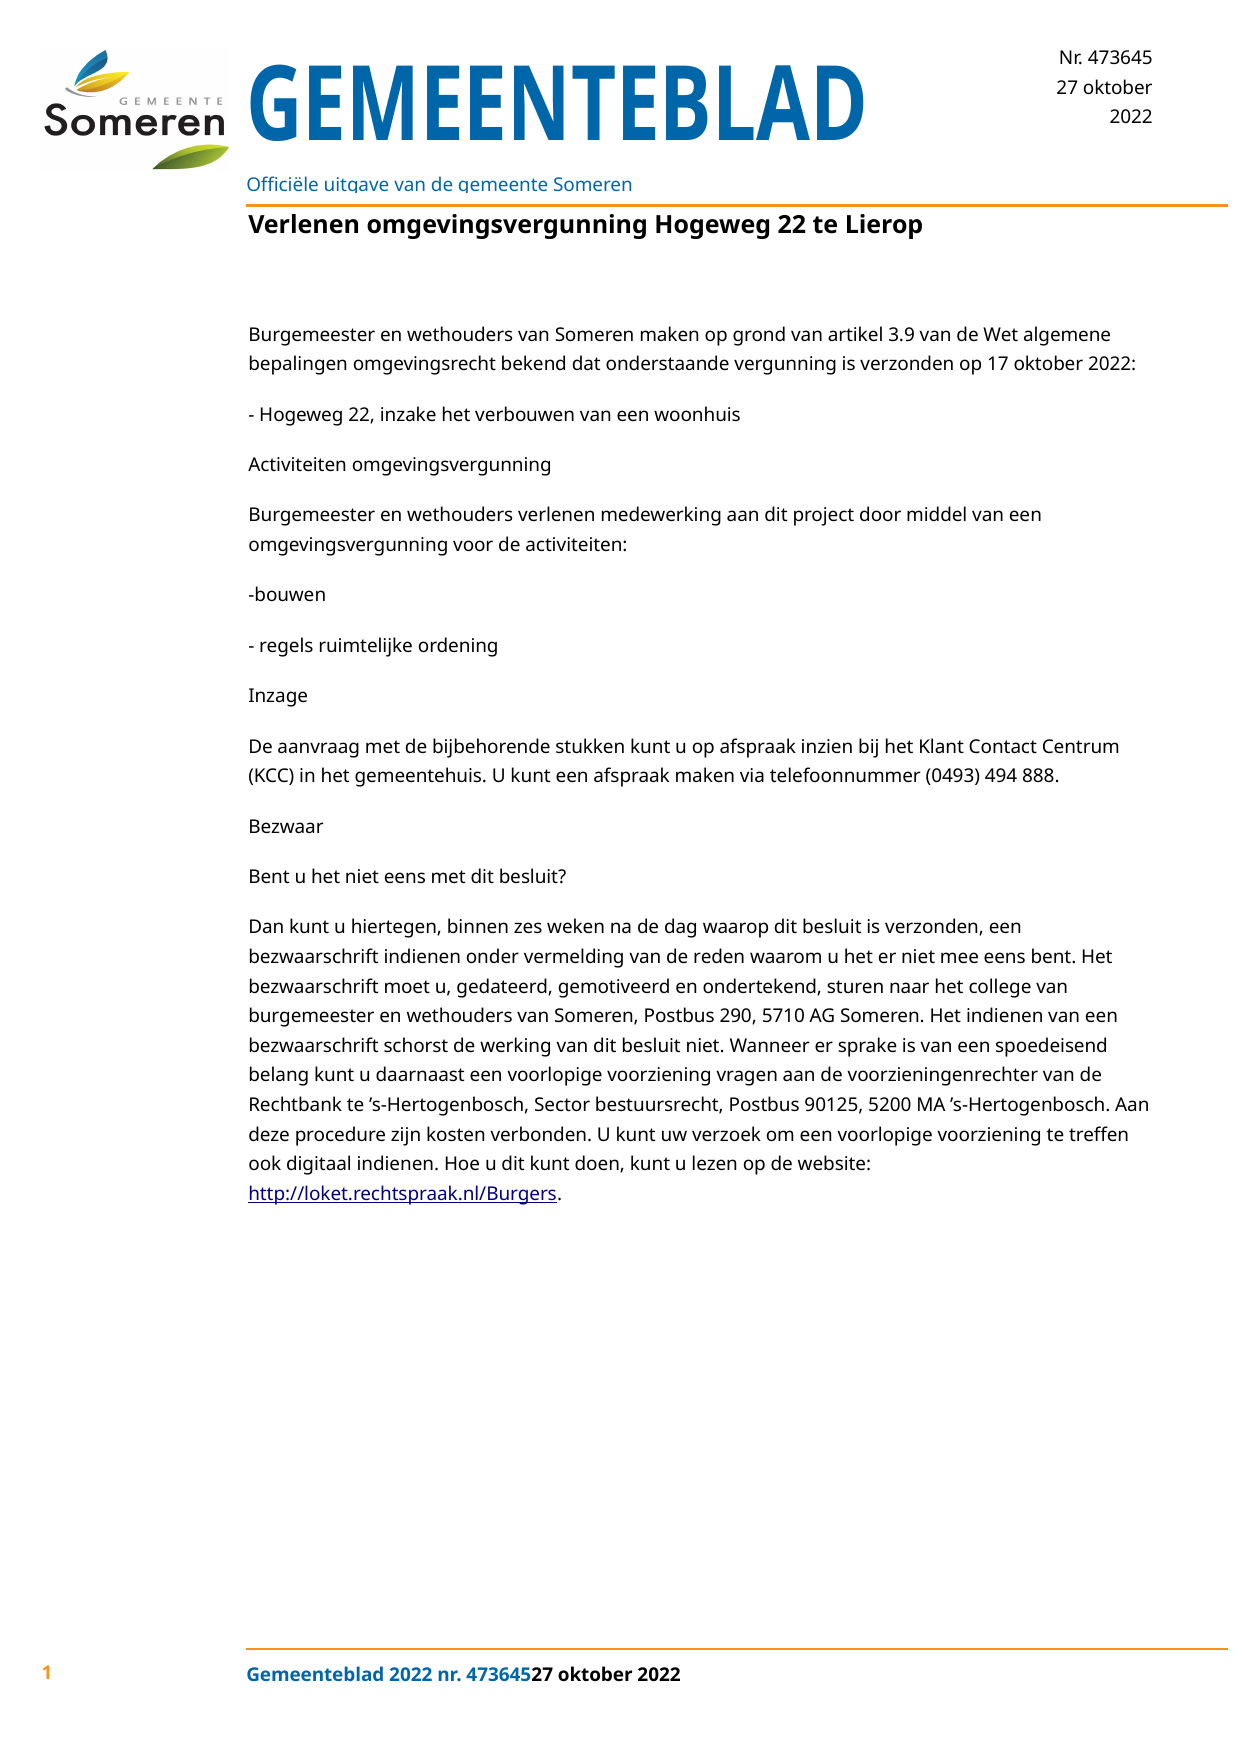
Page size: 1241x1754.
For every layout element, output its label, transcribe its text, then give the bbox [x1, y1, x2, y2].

text Burgemeester en wethouders verlenen medewerking aan dit project door middel van een omgevingsvergunning voor de activiteiten: [248, 502, 1152, 557]
text - Hogeweg 22, inzake het verbouwen van een woonhuis [248, 401, 1152, 426]
text Inzage [248, 682, 1152, 708]
text De aanvraag met de bijbehorende stukken kunt u op afspraak inzien bij het Klant Contact Centrum (KCC) in het gemeentehuis. U kunt een afspraak maken via telefoonnummer (0493) 494 888. [248, 733, 1152, 788]
text Activiteiten omgevingsvergunning [248, 451, 1152, 477]
text Dan kunt u hiertegen, binnen zes weken na de dag waarop dit besluit is verzonden, een bezwaarschrift indienen onder vermelding van de reden waarom u het er niet mee eens bent. Het bezwaarschrift moet u, gedateerd, gemotiveerd en ondertekend, sturen naar het college van burgemeester en wethouders van Someren, Postbus 290, 5710 AG Someren. Het indienen van een bezwaarschrift schorst de werking van dit besluit niet. Wanneer er sprake is van een spoedeisend belang kunt u daarnaast een voorlopige voorziening vragen aan de voorzieningenrechter van de Rechtbank te ’s-Hertogenbosch, Sector bestuursrecht, Postbus 90125, 5200 MA ’s-Hertogenbosch. Aan deze procedure zijn kosten verbonden. U kunt uw verzoek om een voorlopige voorziening te treffen ook digitaal indienen. Hoe u dit kunt doen, kunt u lezen op de website: http://loket.rechtspraak.nl/Burgers. [248, 914, 1152, 1206]
text -bouwen [248, 582, 1152, 607]
text Bent u het niet eens met dit besluit? [248, 863, 1152, 889]
text Verlenen omgevingsvergunning Hogeweg 22 te Lierop [248, 207, 1152, 241]
text Burgemeester en wethouders van Someren maken op grond van artikel 3.9 van de Wet algemene bepalingen omgevingsrecht bekend dat onderstaande vergunning is verzonden op 17 oktober 2022: [248, 321, 1152, 376]
text Bezwaar [248, 813, 1152, 838]
text - regels ruimtelijke ordening [248, 632, 1152, 658]
picture [41, 47, 231, 172]
